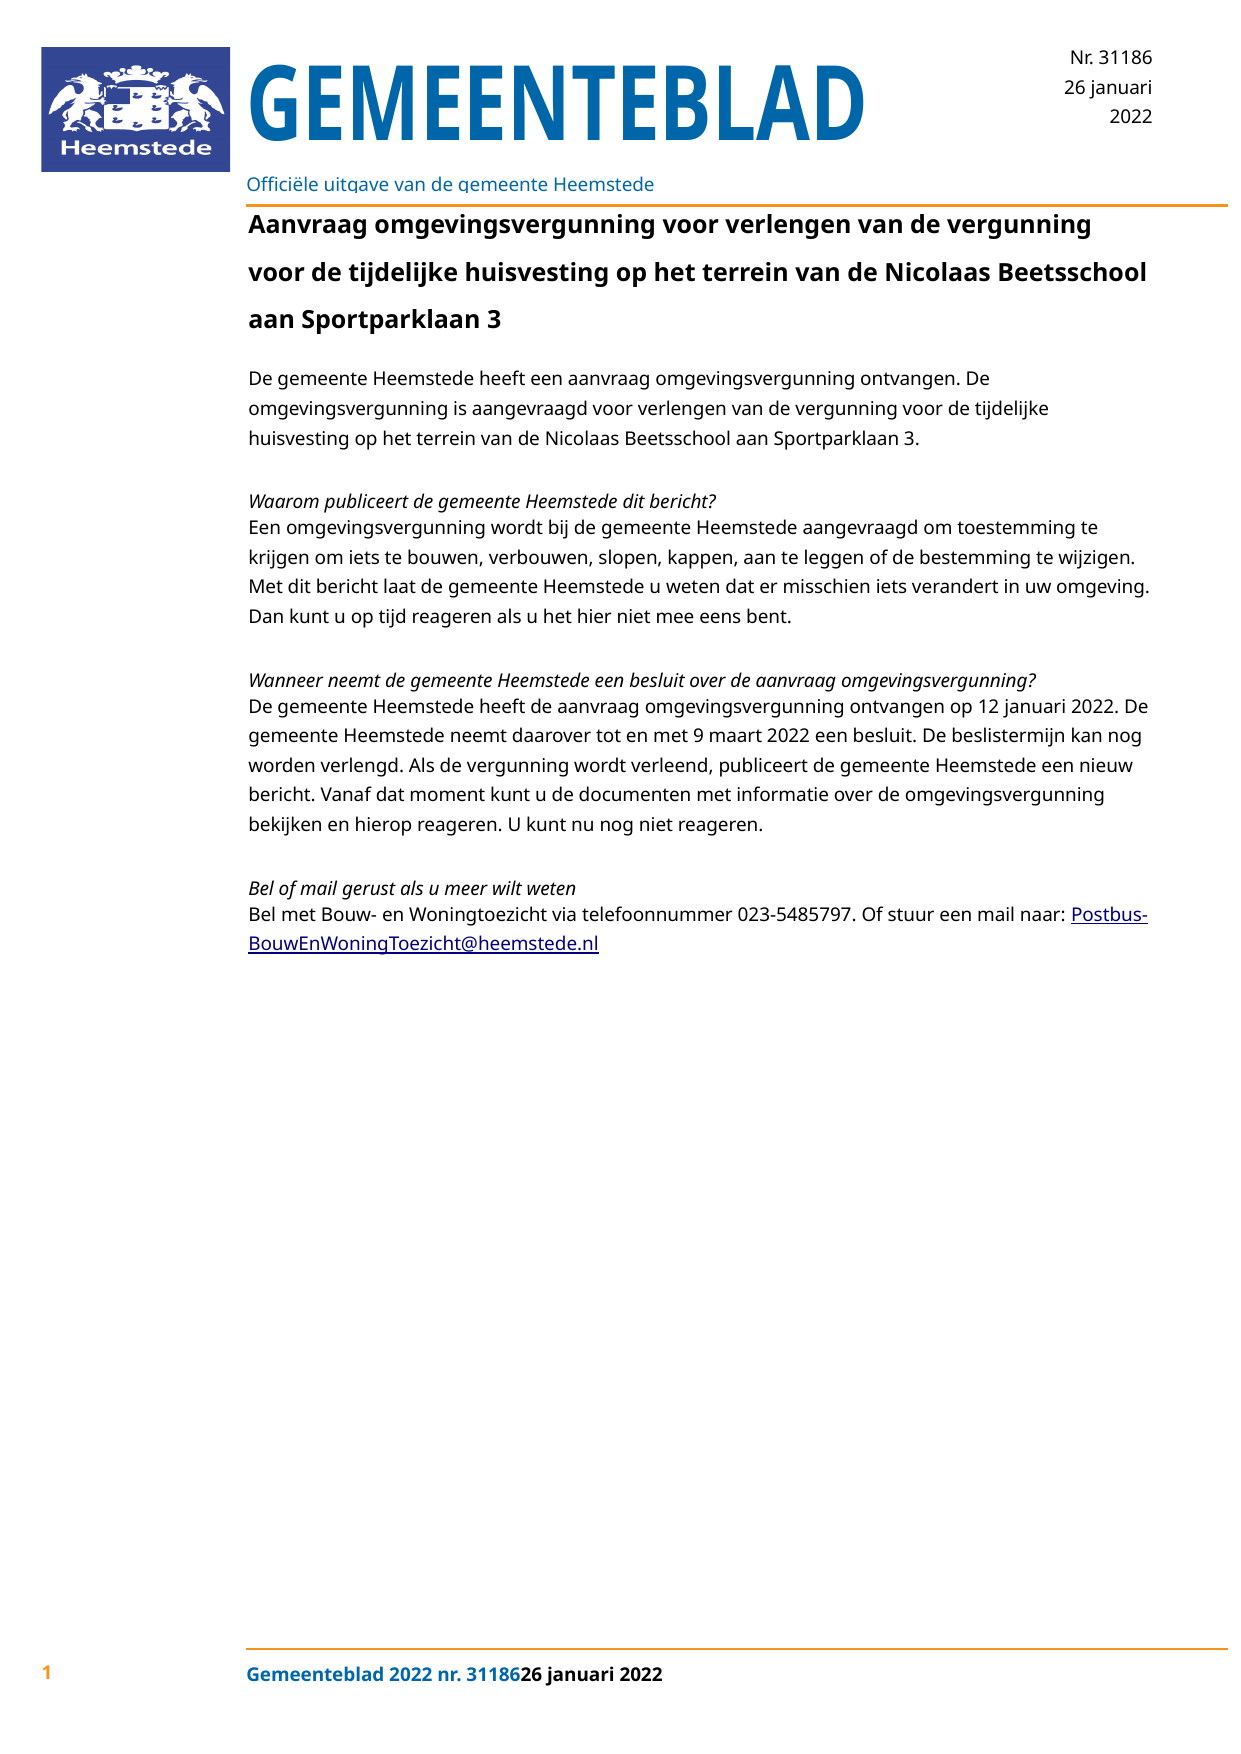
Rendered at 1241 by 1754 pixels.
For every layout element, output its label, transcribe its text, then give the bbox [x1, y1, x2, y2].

text De gemeente Heemstede heeft de aanvraag omgevingsvergunning ontvangen op 12 januari 2022. De gemeente Heemstede neemt daarover tot en met 9 maart 2022 een besluit. De beslistermijn kan nog worden verlengd. Als de vergunning wordt verleend, publiceert de gemeente Heemstede een nieuw bericht. Vanaf dat moment kunt u de documenten met informatie over de omgevingsvergunning bekijken en hierop reageren. U kunt nu nog niet reageren. [248, 693, 1152, 837]
text Waarom publiceert de gemeente Heemstede dit bericht? [248, 489, 1152, 514]
text Een omgevingsvergunning wordt bij de gemeente Heemstede aangevraagd om toestemming te krijgen om iets te bouwen, verbouwen, slopen, kappen, aan te leggen of de bestemming te wijzigen. Met dit bericht laat de gemeente Heemstede u weten dat er misschien iets verandert in uw omgeving. Dan kunt u op tijd reageren als u het hier niet mee eens bent. [248, 514, 1152, 629]
text Wanneer neemt de gemeente Heemstede een besluit over de aanvraag omgevingsvergunning? [248, 667, 1152, 693]
text De gemeente Heemstede heeft een aanvraag omgevingsvergunning ontvangen. De omgevingsvergunning is aangevraagd voor verlengen van de vergunning voor de tijdelijke huisvesting op het terrein van de Nicolaas Beetsschool aan Sportparklaan 3. [248, 366, 1152, 450]
text Bel met Bouw- en Woningtoezicht via telefoonnummer 023-5485797. Of stuur een mail naar: Postbus-BouwEnWoningToezicht@heemstede.nl [248, 901, 1152, 956]
picture [41, 47, 231, 172]
text Aanvraag omgevingsvergunning voor verlengen van de vergunning voor de tijdelijke huisvesting op het terrein van de Nicolaas Beetsschool aan Sportparklaan 3 [248, 207, 1152, 336]
text Bel of mail gerust als u meer wilt weten [248, 875, 1152, 901]
